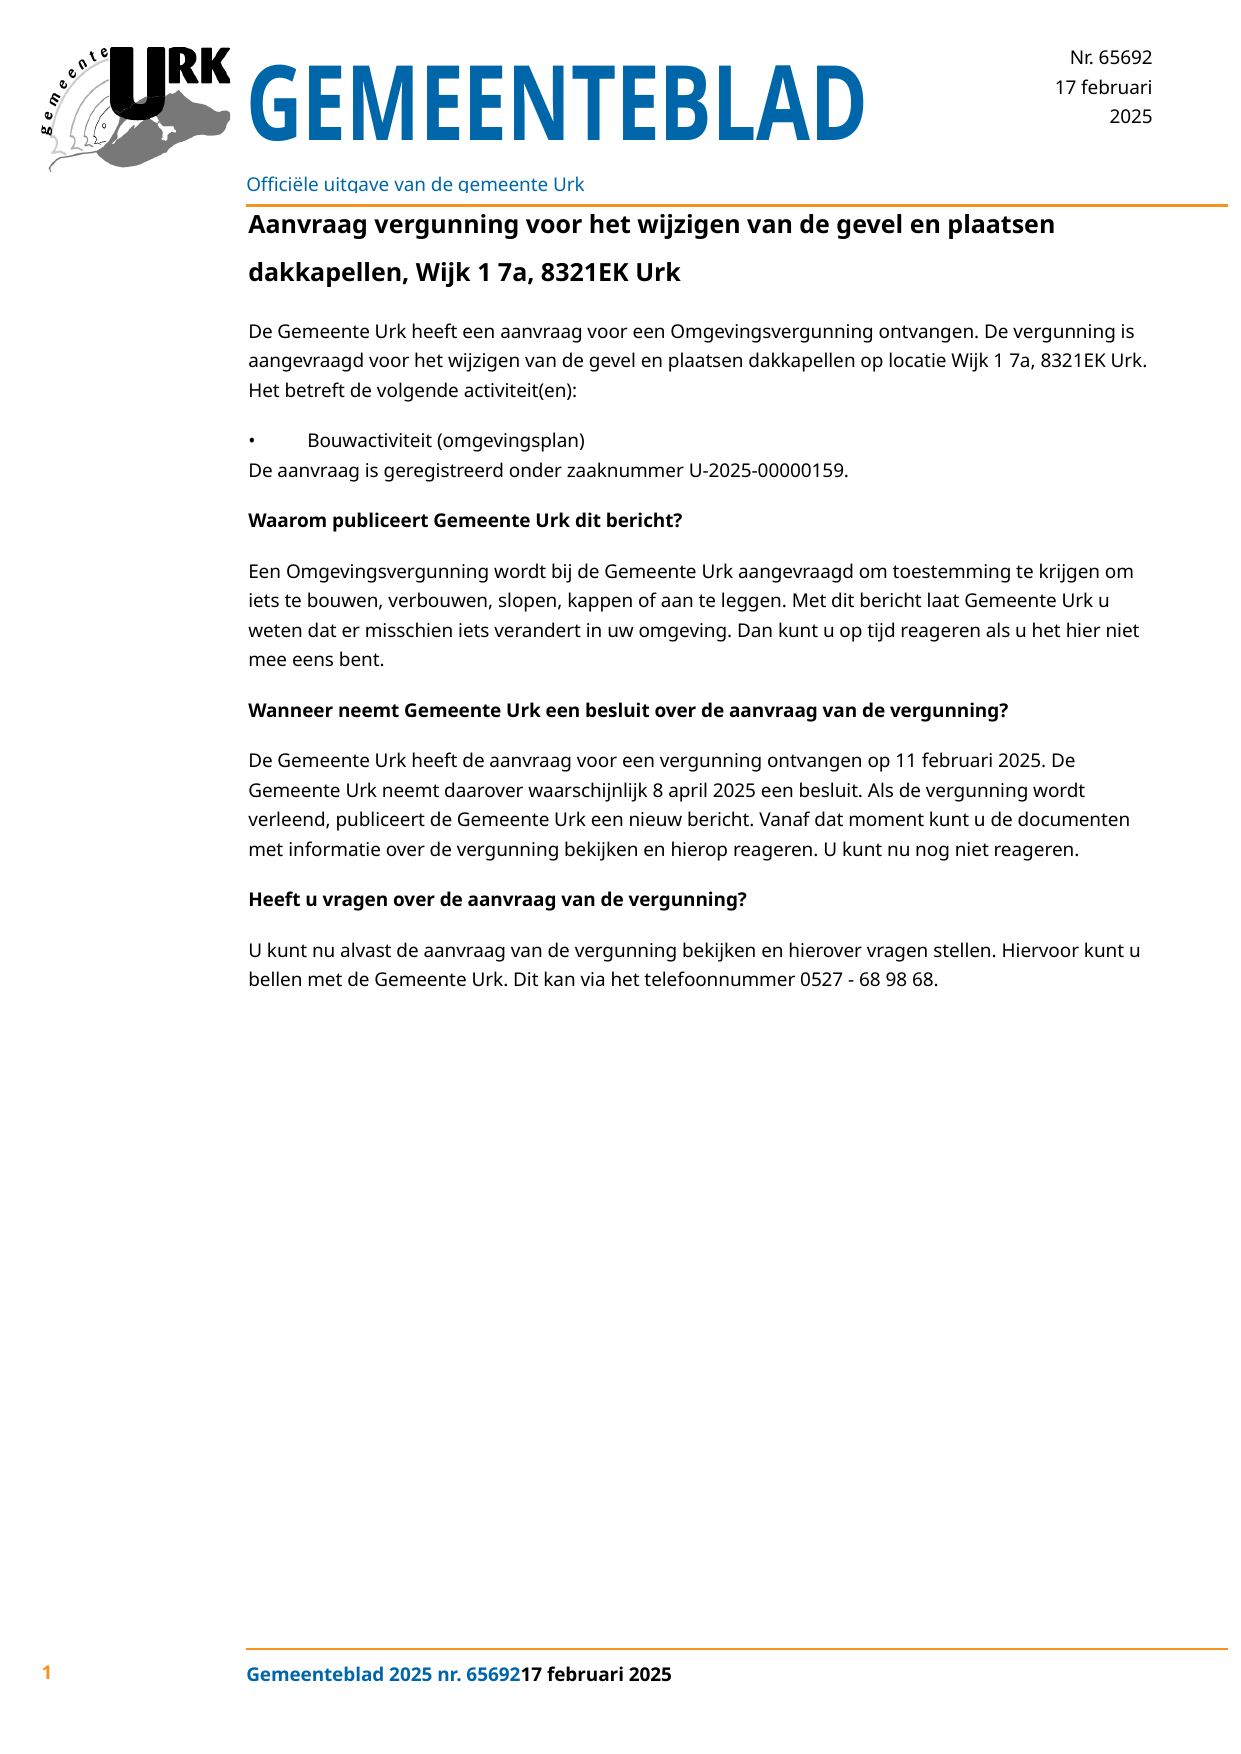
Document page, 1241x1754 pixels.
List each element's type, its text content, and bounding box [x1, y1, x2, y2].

text De Gemeente Urk heeft de aanvraag voor een vergunning ontvangen op 11 februari 2025. De Gemeente Urk neemt daarover waarschijnlijk 8 april 2025 een besluit. Als de vergunning wordt verleend, publiceert de Gemeente Urk een nieuw bericht. Vanaf dat moment kunt u de documenten met informatie over de vergunning bekijken en hierop reageren. U kunt nu nog niet reageren. [248, 747, 1152, 862]
text Aanvraag vergunning voor het wijzigen van de gevel en plaatsen dakkapellen, Wijk 1 7a, 8321EK Urk [248, 207, 1152, 288]
list Bouwactiviteit (omgevingsplan) [248, 427, 1152, 453]
text Waarom publiceert Gemeente Urk dit bericht? [248, 507, 1152, 533]
text Wanneer neemt Gemeente Urk een besluit over de aanvraag van de vergunning? [248, 697, 1152, 723]
text Heeft u vragen over de aanvraag van de vergunning? [248, 887, 1152, 912]
text Een Omgevingsvergunning wordt bij de Gemeente Urk aangevraagd om toestemming te krijgen om iets te bouwen, verbouwen, slopen, kappen of aan te leggen. Met dit bericht laat Gemeente Urk u weten dat er misschien iets verandert in uw omgeving. Dan kunt u op tijd reageren als u het hier niet mee eens bent. [248, 558, 1152, 672]
text De aanvraag is geregistreerd onder zaaknummer U-2025-00000159. [248, 457, 1152, 483]
text De Gemeente Urk heeft een aanvraag voor een Omgevingsvergunning ontvangen. De vergunning is aangevraagd voor het wijzigen van de gevel en plaatsen dakkapellen op locatie Wijk 1 7a, 8321EK Urk. Het betreft de volgende activiteit(en): [248, 318, 1152, 403]
picture [41, 47, 231, 172]
text U kunt nu alvast de aanvraag van de vergunning bekijken en hierover vragen stellen. Hiervoor kunt u bellen met de Gemeente Urk. Dit kan via het telefoonnummer 0527 - 68 98 68. [248, 937, 1152, 992]
